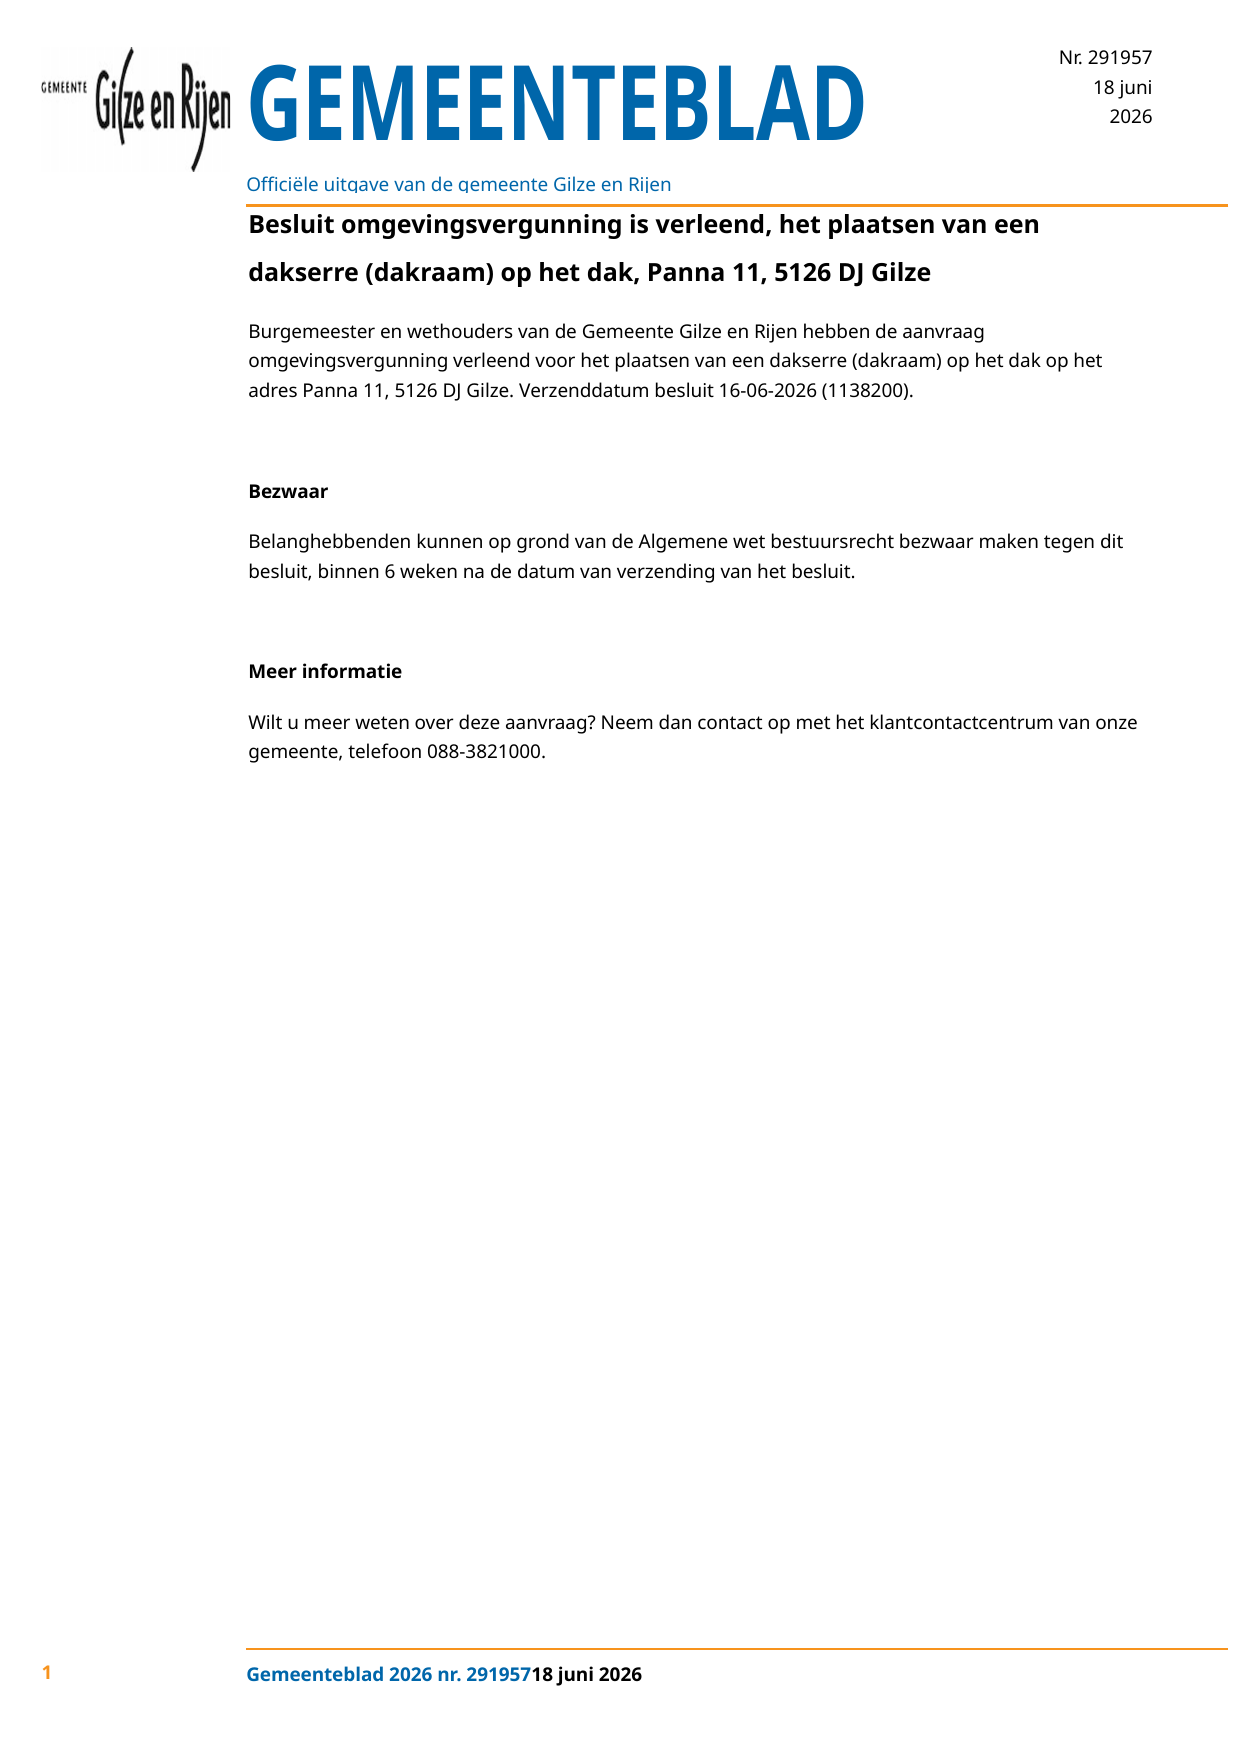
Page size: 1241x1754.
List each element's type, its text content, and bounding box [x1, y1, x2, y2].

text Besluit omgevingsvergunning is verleend, het plaatsen van een dakserre (dakraam) op het dak, Panna 11, 5126 DJ Gilze [248, 207, 1152, 288]
text Bezwaar [248, 478, 1152, 504]
text Wilt u meer weten over deze aanvraag? Neem dan contact op met het klantcontactcentrum van onze gemeente, telefoon 088-3821000. [248, 709, 1152, 764]
text Belanghebbenden kunnen op grond van de Algemene wet bestuursrecht bezwaar maken tegen dit besluit, binnen 6 weken na de datum van verzending van het besluit. [248, 528, 1152, 584]
text Meer informatie [248, 659, 1152, 684]
text Burgemeester en wethouders van de Gemeente Gilze en Rijen hebben de aanvraag omgevingsvergunning verleend voor het plaatsen van een dakserre (dakraam) op het dak op het adres Panna 11, 5126 DJ Gilze. Verzenddatum besluit 16-06-2026 (1138200). [248, 318, 1152, 403]
picture [41, 47, 231, 172]
